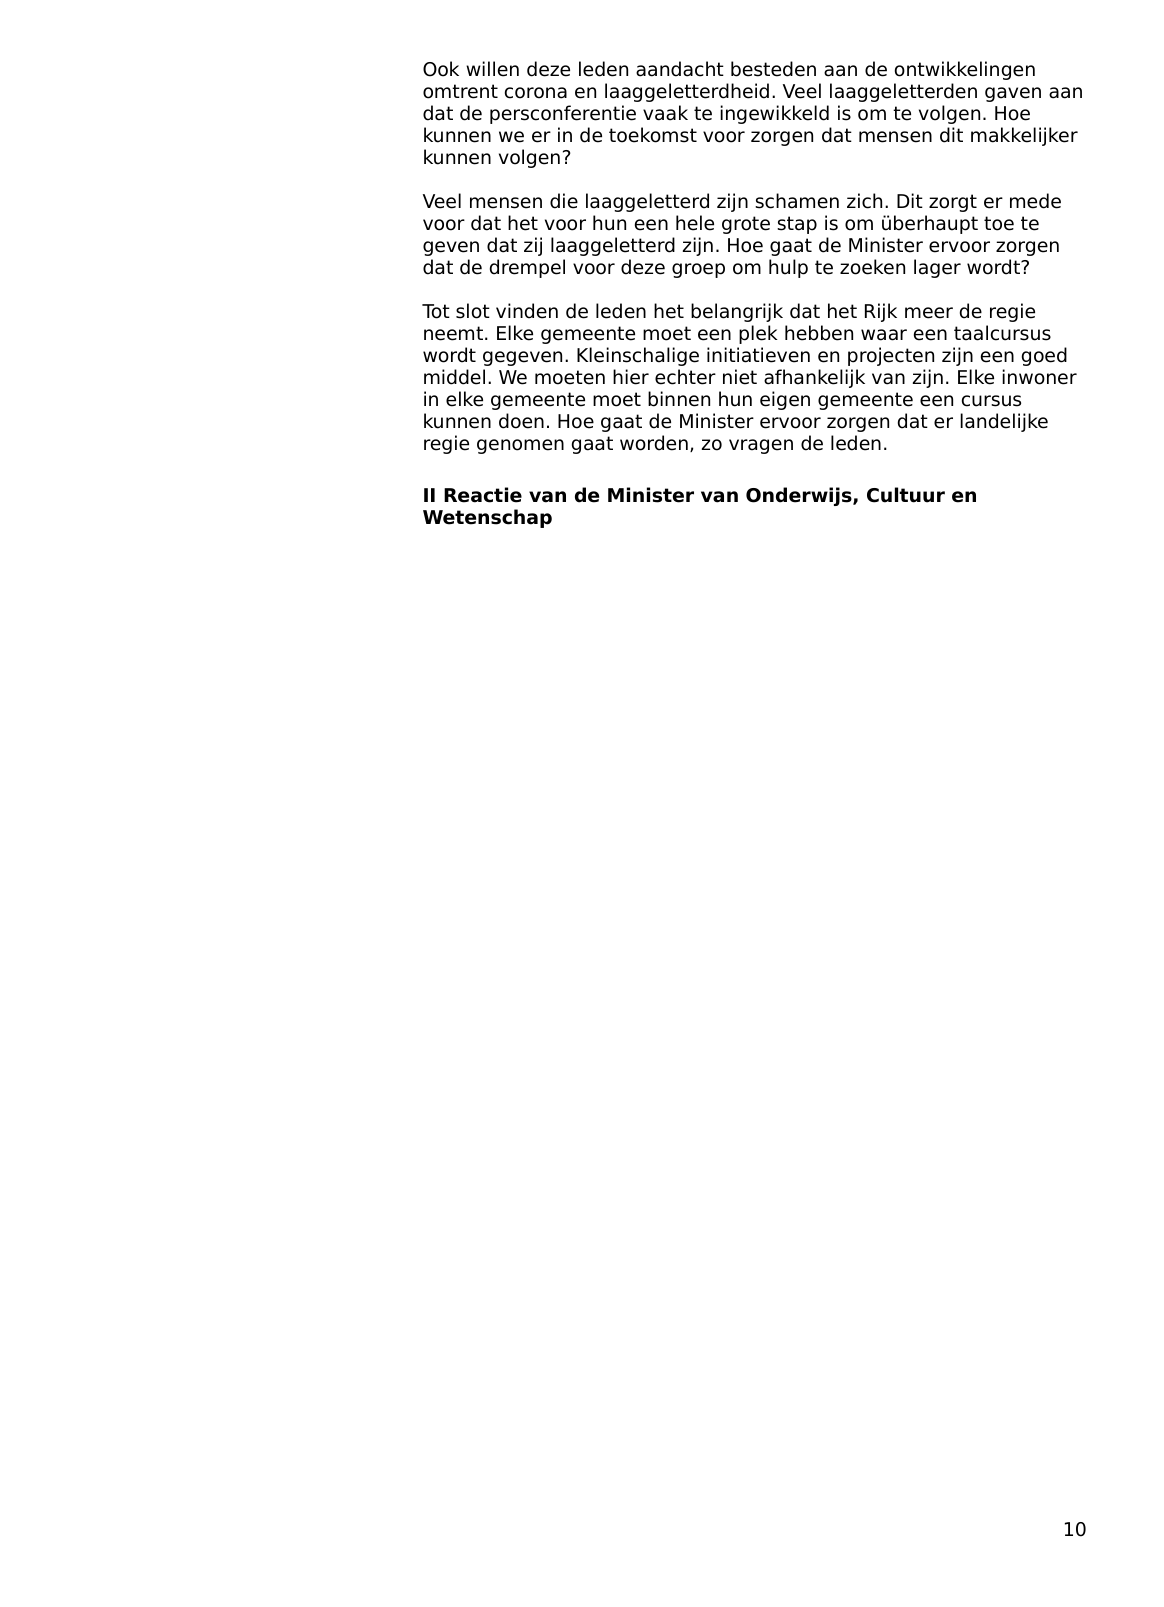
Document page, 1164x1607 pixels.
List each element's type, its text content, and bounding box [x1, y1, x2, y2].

text Veel mensen die laaggeletterd zijn schamen zich. Dit zorgt er mede voor dat het voor hun een hele grote stap is om überhaupt toe te geven dat zij laaggeletterd zijn. Hoe gaat de Minister ervoor zorgen dat de drempel voor deze groep om hulp te zoeken lager wordt? [422, 191, 1087, 279]
subtitle II Reactie van de Minister van Onderwijs, Cultuur en Wetenschap [422, 485, 1087, 529]
text Ook willen deze leden aandacht besteden aan de ontwikkelingen omtrent corona en laaggeletterdheid. Veel laaggeletterden gaven aan dat de persconferentie vaak te ingewikkeld is om te volgen. Hoe kunnen we er in de toekomst voor zorgen dat mensen dit makkelijker kunnen volgen? [422, 59, 1087, 169]
text Tot slot vinden de leden het belangrijk dat het Rijk meer de regie neemt. Elke gemeente moet een plek hebben waar een taalcursus wordt gegeven. Kleinschalige initiatieven en projecten zijn een goed middel. We moeten hier echter niet afhankelijk van zijn. Elke inwoner in elke gemeente moet binnen hun eigen gemeente een cursus kunnen doen. Hoe gaat de Minister ervoor zorgen dat er landelijke regie genomen gaat worden, zo vragen de leden. [422, 301, 1087, 455]
